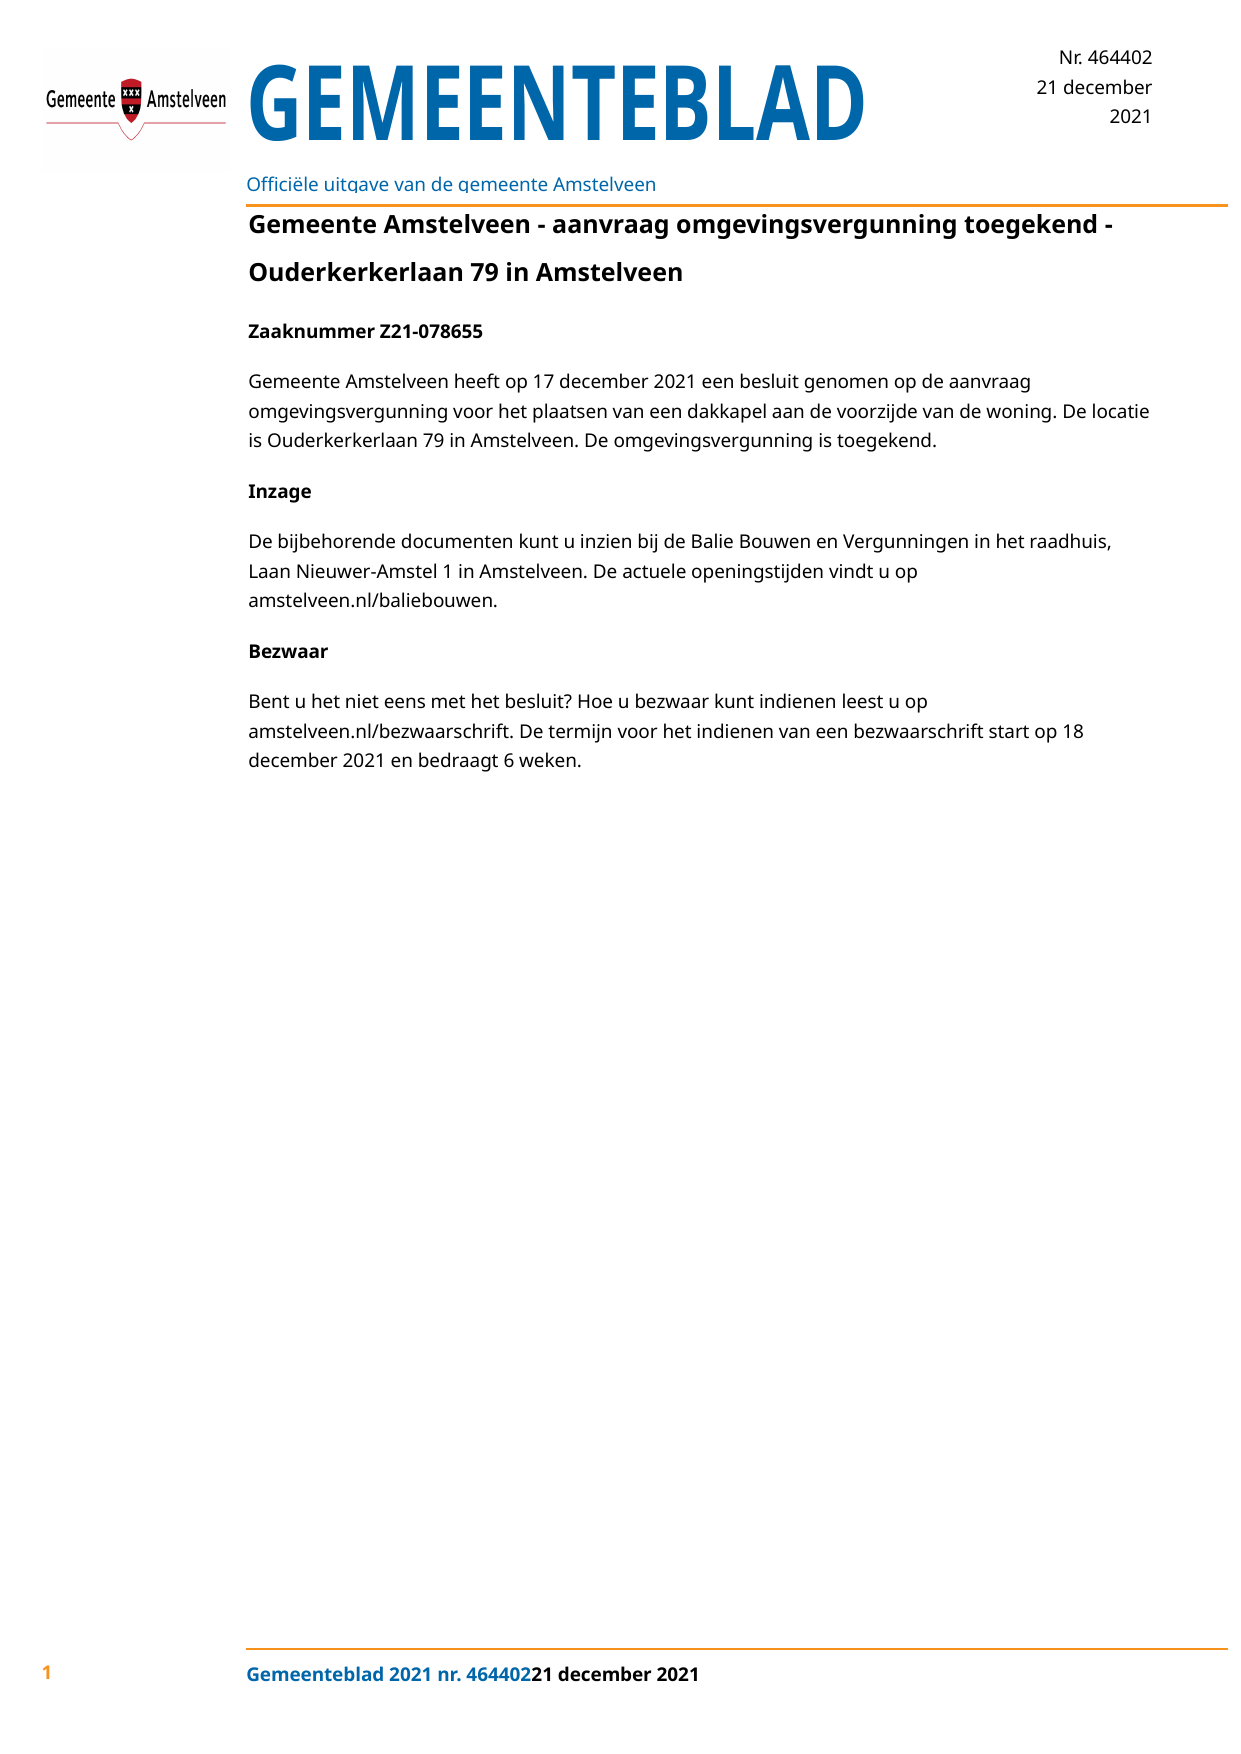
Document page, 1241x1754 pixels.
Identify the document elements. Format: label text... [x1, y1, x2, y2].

text De bijbehorende documenten kunt u inzien bij de Balie Bouwen en Vergunningen in het raadhuis, Laan Nieuwer-Amstel 1 in Amstelveen. De actuele openingstijden vindt u op amstelveen.nl/baliebouwen. [248, 528, 1152, 613]
text Inzage [248, 478, 1152, 504]
text Bent u het niet eens met het besluit? Hoe u bezwaar kunt indienen leest u op amstelveen.nl/bezwaarschrift. De termijn voor het indienen van een bezwaarschrift start op 18 december 2021 en bedraagt 6 weken. [248, 688, 1152, 773]
picture [41, 47, 231, 172]
text Zaaknummer Z21-078655 [248, 318, 1152, 344]
text Gemeente Amstelveen heeft op 17 december 2021 een besluit genomen op de aanvraag omgevingsvergunning voor het plaatsen van een dakkapel aan de voorzijde van de woning. De locatie is Ouderkerkerlaan 79 in Amstelveen. De omgevingsvergunning is toegekend. [248, 368, 1152, 453]
text Bezwaar [248, 638, 1152, 664]
text Gemeente Amstelveen - aanvraag omgevingsvergunning toegekend - Ouderkerkerlaan 79 in Amstelveen [248, 207, 1152, 288]
